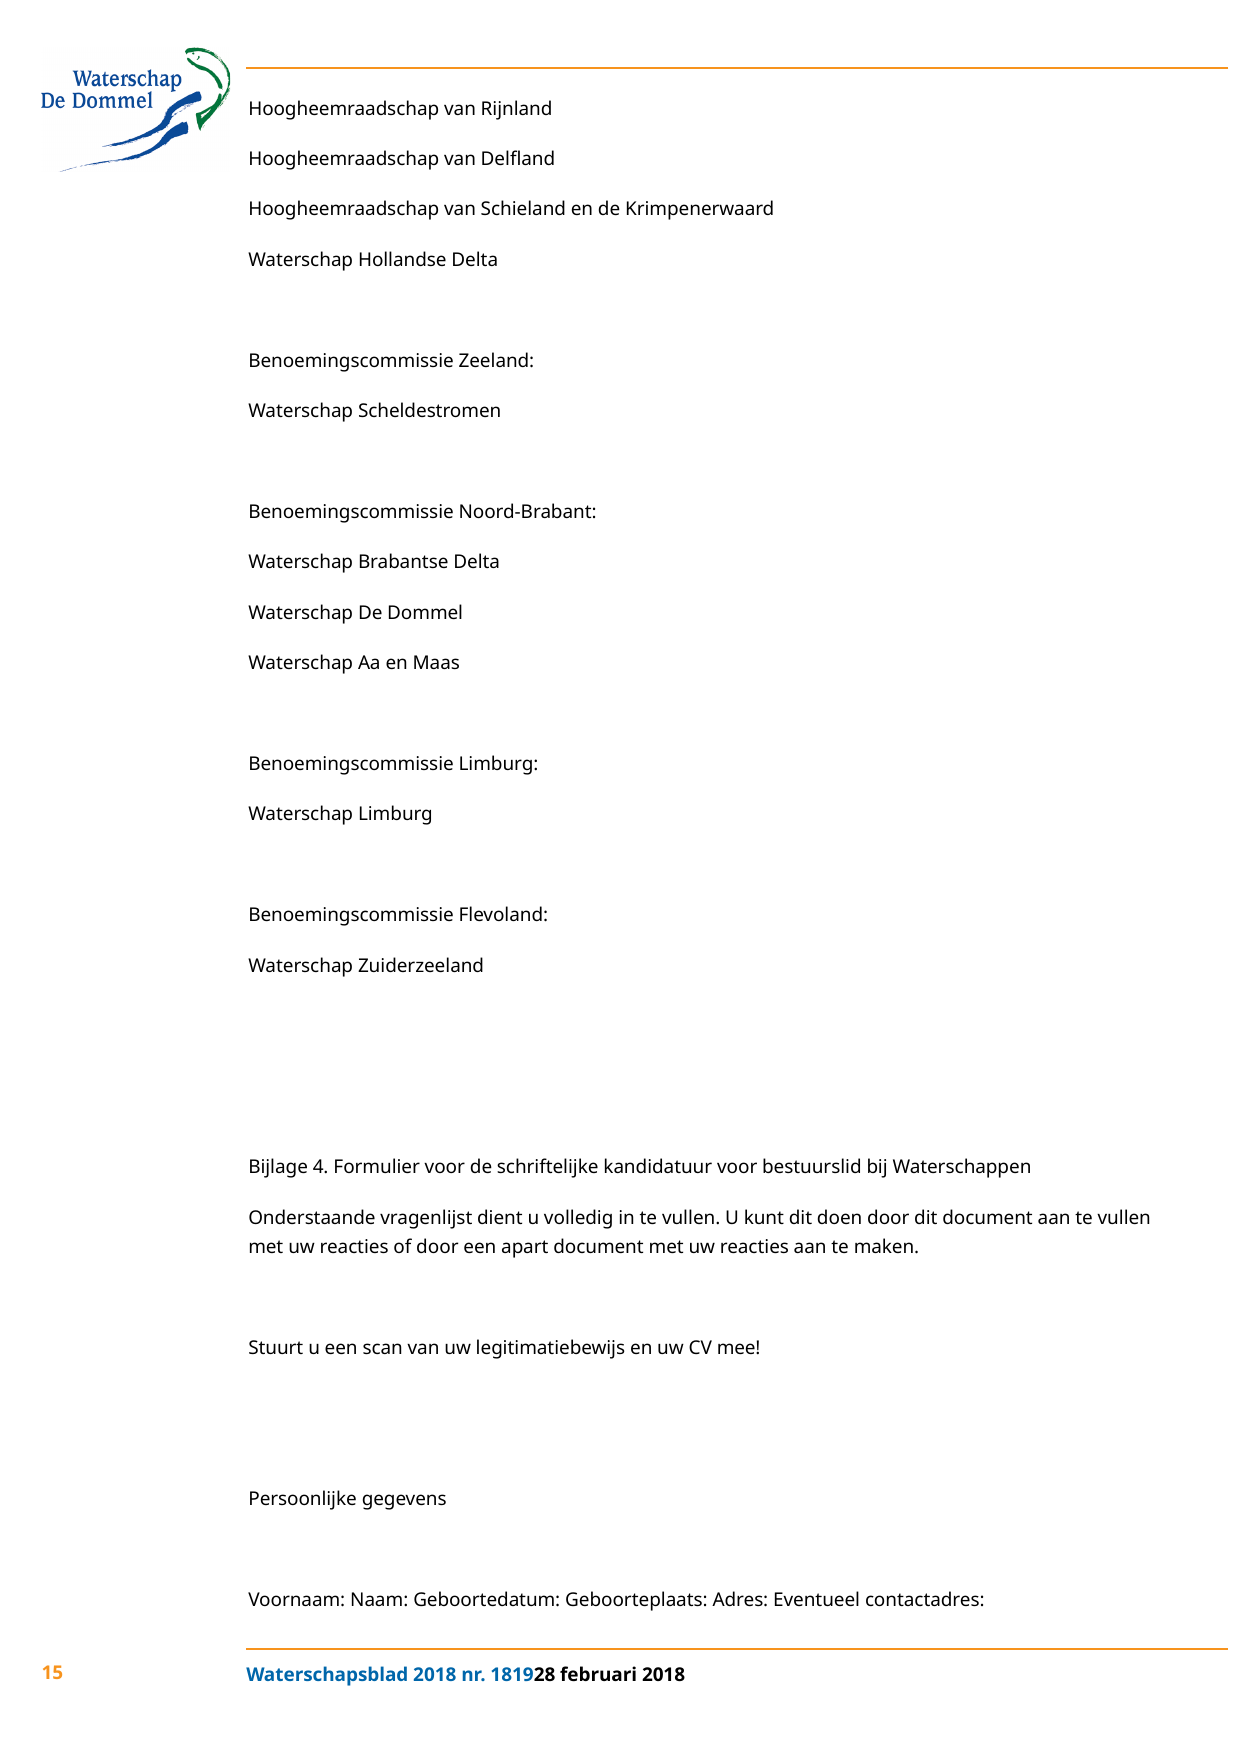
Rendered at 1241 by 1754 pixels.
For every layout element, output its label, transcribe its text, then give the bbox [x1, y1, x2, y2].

text Waterschap Aa en Maas [248, 649, 1152, 675]
picture [41, 47, 231, 172]
text Stuurt u een scan van uw legitimatiebewijs en uw CV mee! [248, 1334, 1152, 1360]
text Waterschap Brabantse Delta [248, 548, 1152, 574]
text Onderstaande vragenlijst dient u volledig in te vullen. U kunt dit doen door dit document aan te vullen met uw reacties of door een apart document met uw reacties aan te maken. [248, 1204, 1152, 1259]
text Benoemingscommissie Zeeland: [248, 347, 1152, 373]
text Benoemingscommissie Limburg: [248, 750, 1152, 776]
text Waterschap Zuiderzeeland [248, 952, 1152, 978]
text Waterschap De Dommel [248, 599, 1152, 625]
text Bijlage 4. Formulier voor de schriftelijke kandidatuur voor bestuurslid bij Waterschappen [248, 1153, 1152, 1179]
text Waterschap Limburg [248, 801, 1152, 826]
text Waterschap Hollandse Delta [248, 246, 1152, 272]
text Voornaam: Naam: Geboortedatum: Geboorteplaats: Adres: Eventueel contactadres: [248, 1586, 1152, 1612]
text Benoemingscommissie Noord-Brabant: [248, 498, 1152, 524]
text Benoemingscommissie Flevoland: [248, 901, 1152, 927]
text Persoonlijke gegevens [248, 1486, 1152, 1511]
text Hoogheemraadschap van Delfland [248, 145, 1152, 171]
text Hoogheemraadschap van Schieland en de Krimpenerwaard [248, 196, 1152, 221]
text Waterschap Scheldestromen [248, 397, 1152, 423]
text Hoogheemraadschap van Rijnland [248, 95, 1152, 121]
